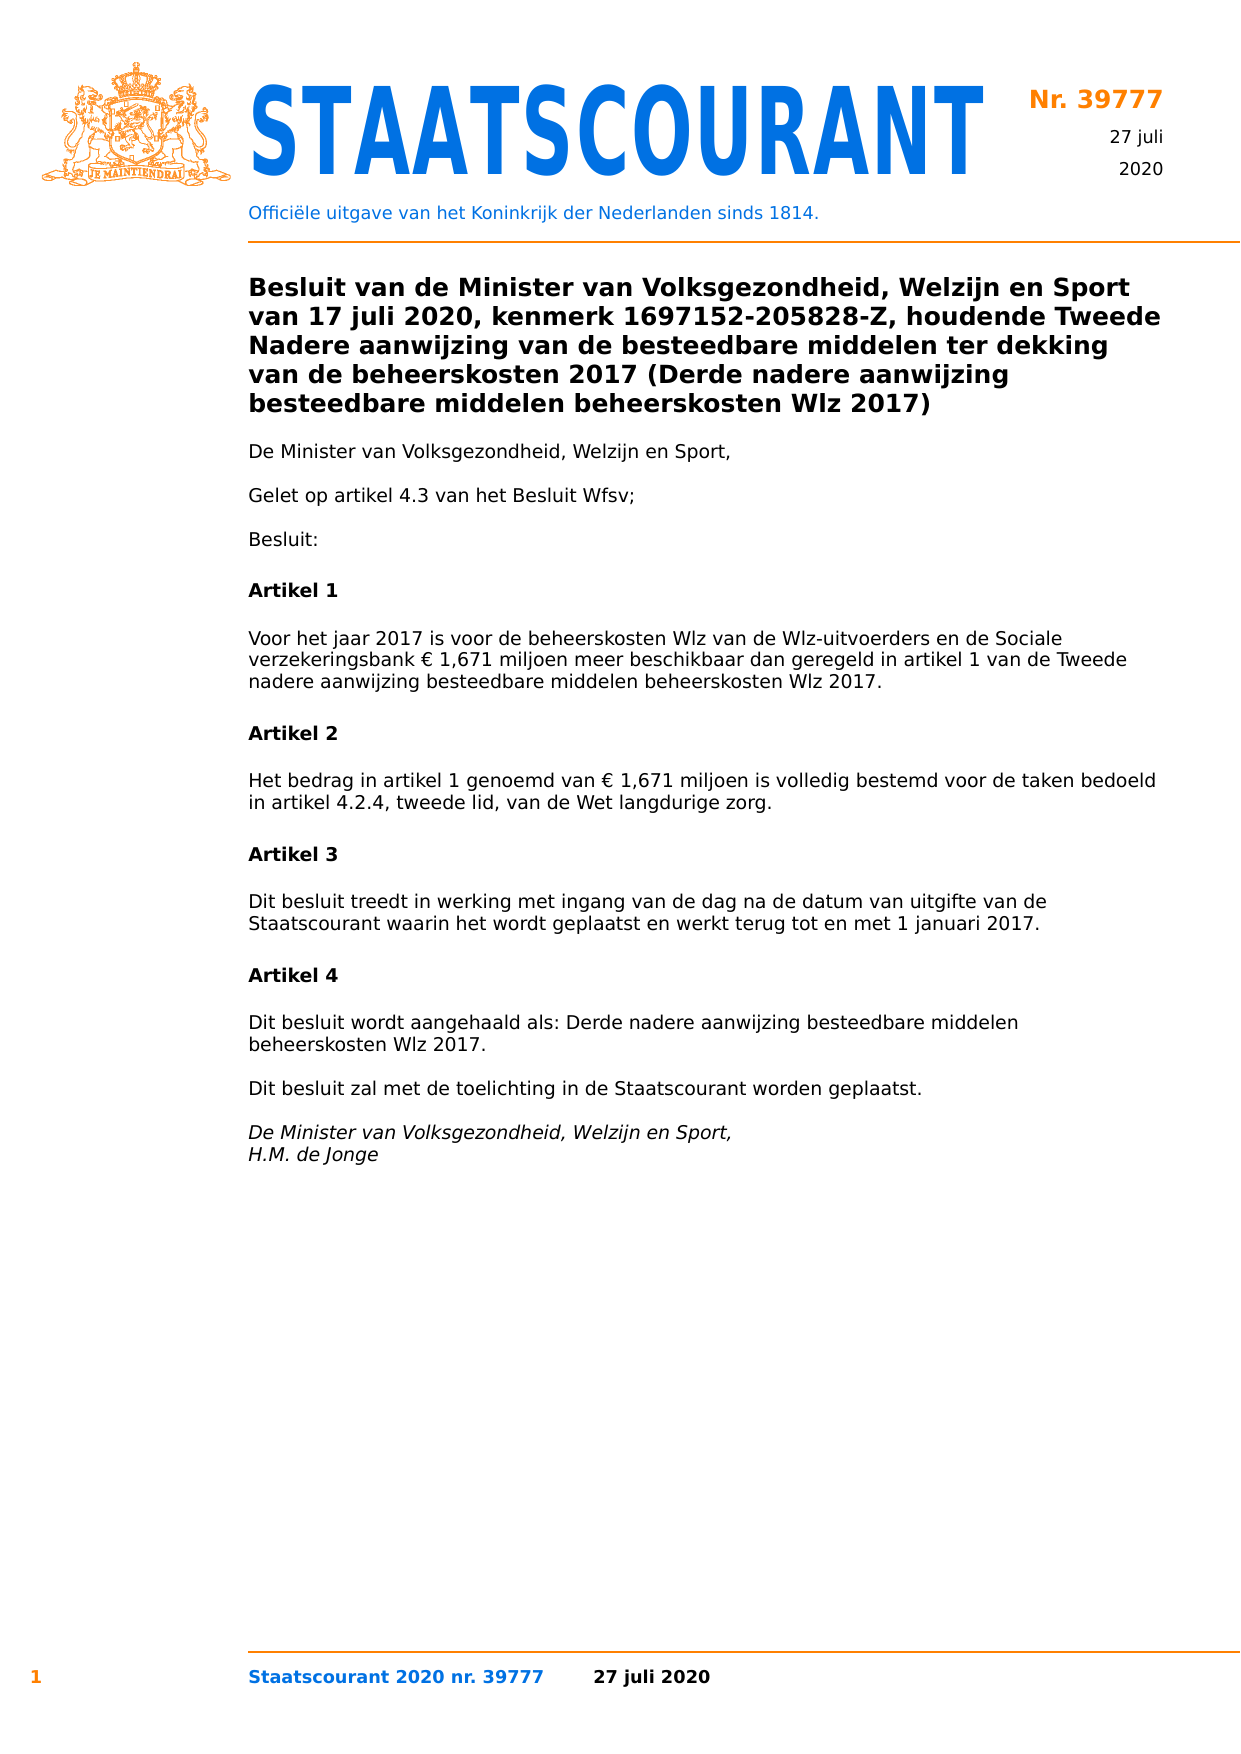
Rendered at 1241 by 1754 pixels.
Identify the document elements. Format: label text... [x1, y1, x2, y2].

subtitle Artikel 4 [248, 965, 1163, 987]
table_header [25, 62, 248, 241]
table_cell 2020 [998, 153, 1240, 203]
subtitle Artikel 3 [248, 844, 1163, 866]
subtitle Besluit van de Minister van Volksgezondheid, Welzijn en Sport van 17 juli 2020, kenmerk 1697152-205828-Z, houdende Tweede Nadere aanwijzing van de besteedbare middelen ter dekking van de beheerskosten 2017 (Derde nadere aanwijzing besteedbare middelen beheerskosten Wlz 2017) [248, 273, 1163, 419]
table_cell 27 juli [998, 121, 1240, 153]
text Dit besluit wordt aangehaald als: Derde nadere aanwijzing besteedbare middelen beheerskosten Wlz 2017. [248, 1012, 1163, 1056]
text Besluit: [248, 528, 1163, 550]
subtitle Artikel 2 [248, 723, 1163, 745]
picture [41, 62, 231, 186]
text Gelet op artikel 4.3 van het Besluit Wfsv; [248, 484, 1163, 507]
text Dit besluit zal met de toelichting in de Staatscourant worden geplaatst. [248, 1078, 1163, 1100]
subtitle Artikel 1 [248, 580, 1163, 602]
table_header STAATSCOURANT [248, 62, 998, 203]
text Voor het jaar 2017 is voor de beheerskosten Wlz van de Wlz-uitvoerders en de Sociale verzekeringsbank € 1,671 miljoen meer beschikbaar dan geregeld in artikel 1 van de Tweede nadere aanwijzing besteedbare middelen beheerskosten Wlz 2017. [248, 627, 1163, 693]
text De Minister van Volksgezondheid, Welzijn en Sport, H.M. de Jonge [248, 1122, 1163, 1166]
text De Minister van Volksgezondheid, Welzijn en Sport, [248, 441, 1163, 463]
text Het bedrag in artikel 1 genoemd van € 1,671 miljoen is volledig bestemd voor de taken bedoeld in artikel 4.2.4, tweede lid, van de Wet langdurige zorg. [248, 770, 1163, 814]
table_header Nr. 39777 [998, 62, 1240, 121]
text Dit besluit treedt in werking met ingang van de dag na de datum van uitgifte van de Staatscourant waarin het wordt geplaatst en werkt terug tot en met 1 januari 2017. [248, 891, 1163, 935]
table_cell Officiële uitgave van het Koninkrijk der Nederlanden sinds 1814. [248, 203, 1240, 241]
